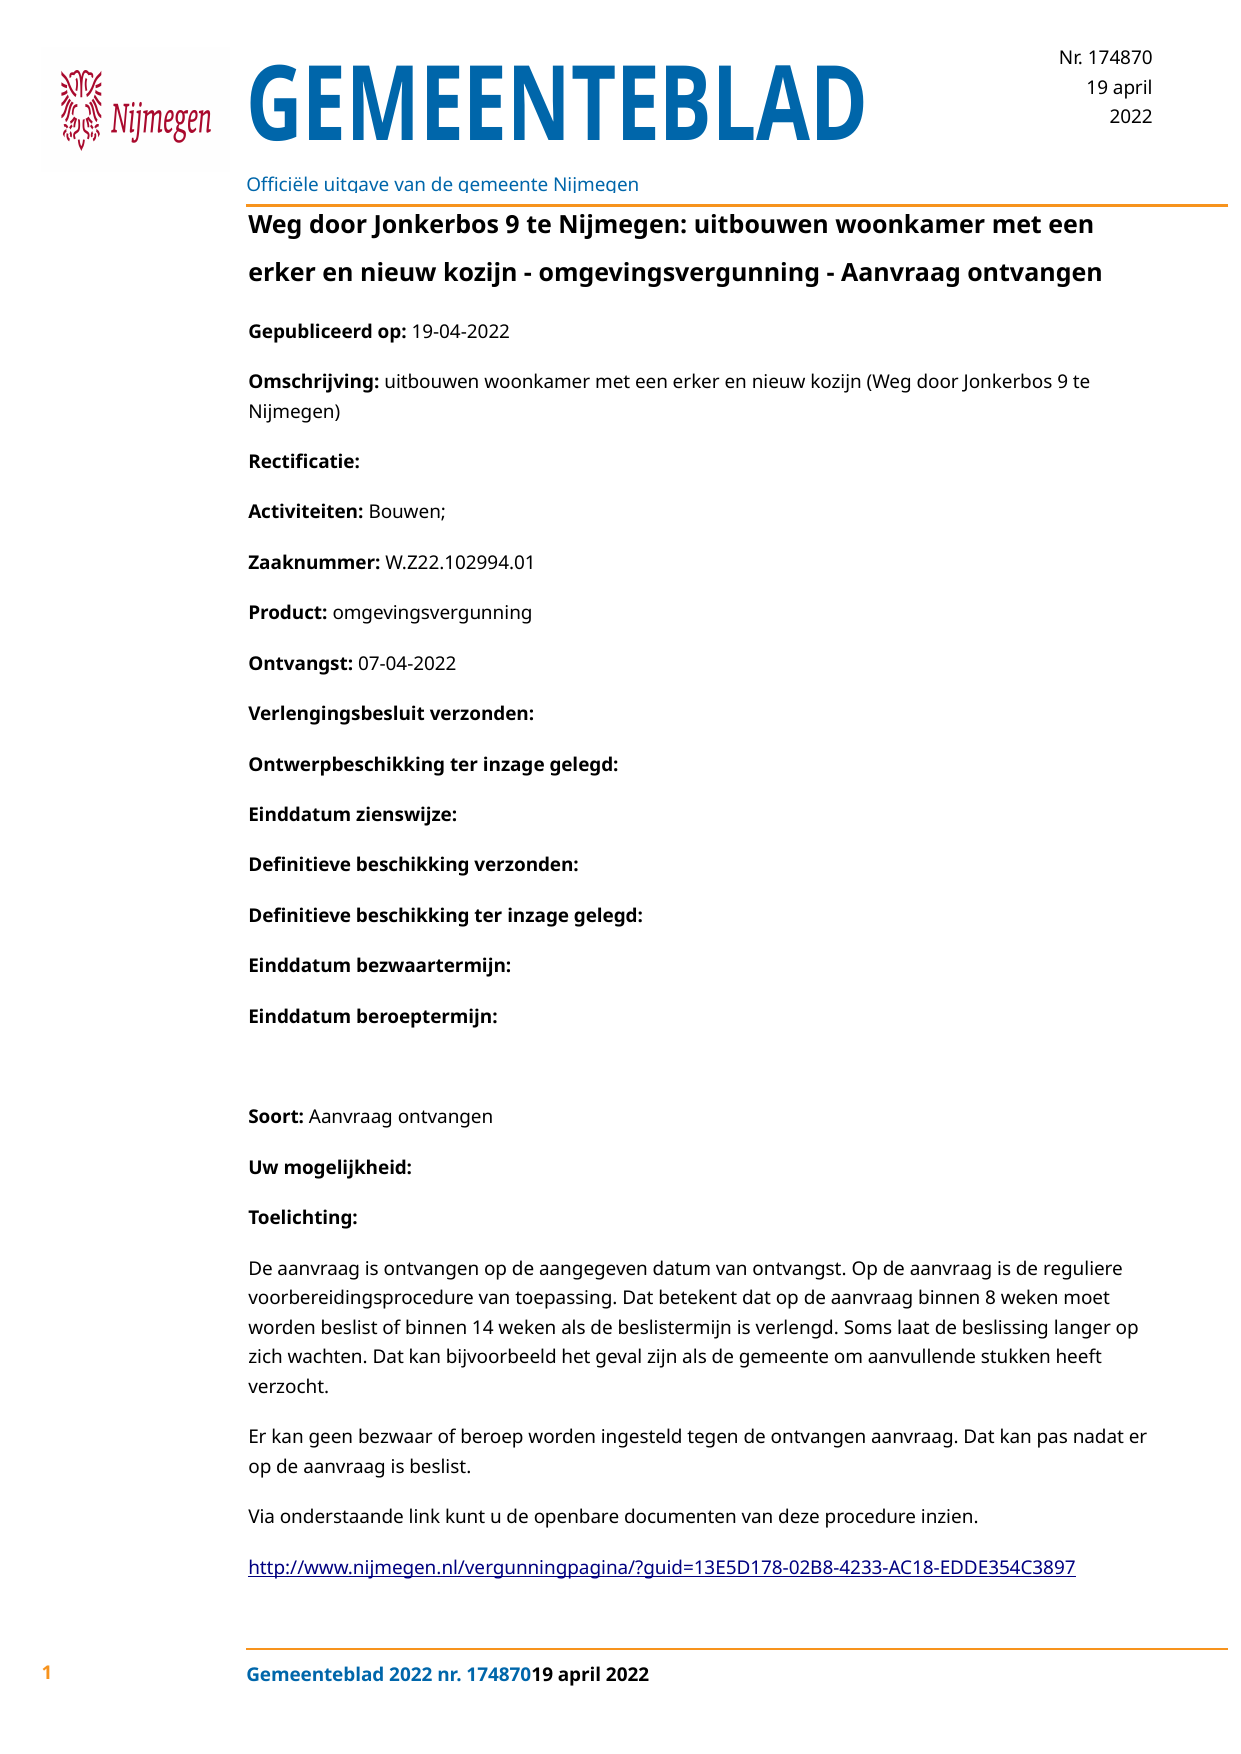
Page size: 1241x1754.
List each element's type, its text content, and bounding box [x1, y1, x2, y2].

text Definitieve beschikking ter inzage gelegd: [248, 902, 1152, 928]
text Activiteiten: Bouwen; [248, 499, 1152, 524]
text Einddatum zienswijze: [248, 801, 1152, 827]
text Weg door Jonkerbos 9 te Nijmegen: uitbouwen woonkamer met een erker en nieuw kozijn - omgevingsvergunning - Aanvraag ontvangen [248, 207, 1152, 288]
text Einddatum bezwaartermijn: [248, 952, 1152, 978]
text Uw mogelijkheid: [248, 1154, 1152, 1180]
text http://www.nijmegen.nl/vergunningpagina/?guid=13E5D178-02B8-4233-AC18-EDDE354C3897 [248, 1554, 1152, 1580]
text De aanvraag is ontvangen op de aangegeven datum van ontvangst. Op de aanvraag is de reguliere voorbereidingsprocedure van toepassing. Dat betekent dat op de aanvraag binnen 8 weken moet worden beslist of binnen 14 weken als de beslistermijn is verlengd. Soms laat de beslissing langer op zich wachten. Dat kan bijvoorbeeld het geval zijn als de gemeente om aanvullende stukken heeft verzocht. [248, 1255, 1152, 1399]
text Omschrijving: uitbouwen woonkamer met een erker en nieuw kozijn (Weg door Jonkerbos 9 te Nijmegen) [248, 368, 1152, 424]
text Rectificatie: [248, 448, 1152, 474]
text Er kan geen bezwaar of beroep worden ingesteld tegen de ontvangen aanvraag. Dat kan pas nadat er op de aanvraag is beslist. [248, 1424, 1152, 1479]
text Via onderstaande link kunt u de openbare documenten van deze procedure inzien. [248, 1504, 1152, 1529]
text Zaaknummer: W.Z22.102994.01 [248, 549, 1152, 575]
text Soort: Aanvraag ontvangen [248, 1104, 1152, 1129]
text Gepubliceerd op: 19-04-2022 [248, 318, 1152, 344]
text Ontwerpbeschikking ter inzage gelegd: [248, 751, 1152, 777]
text Toelichting: [248, 1204, 1152, 1230]
text Definitieve beschikking verzonden: [248, 852, 1152, 877]
picture [41, 47, 231, 172]
text Verlengingsbesluit verzonden: [248, 700, 1152, 726]
text Einddatum beroeptermijn: [248, 1003, 1152, 1029]
text Product: omgevingsvergunning [248, 599, 1152, 625]
text Ontvangst: 07-04-2022 [248, 650, 1152, 676]
